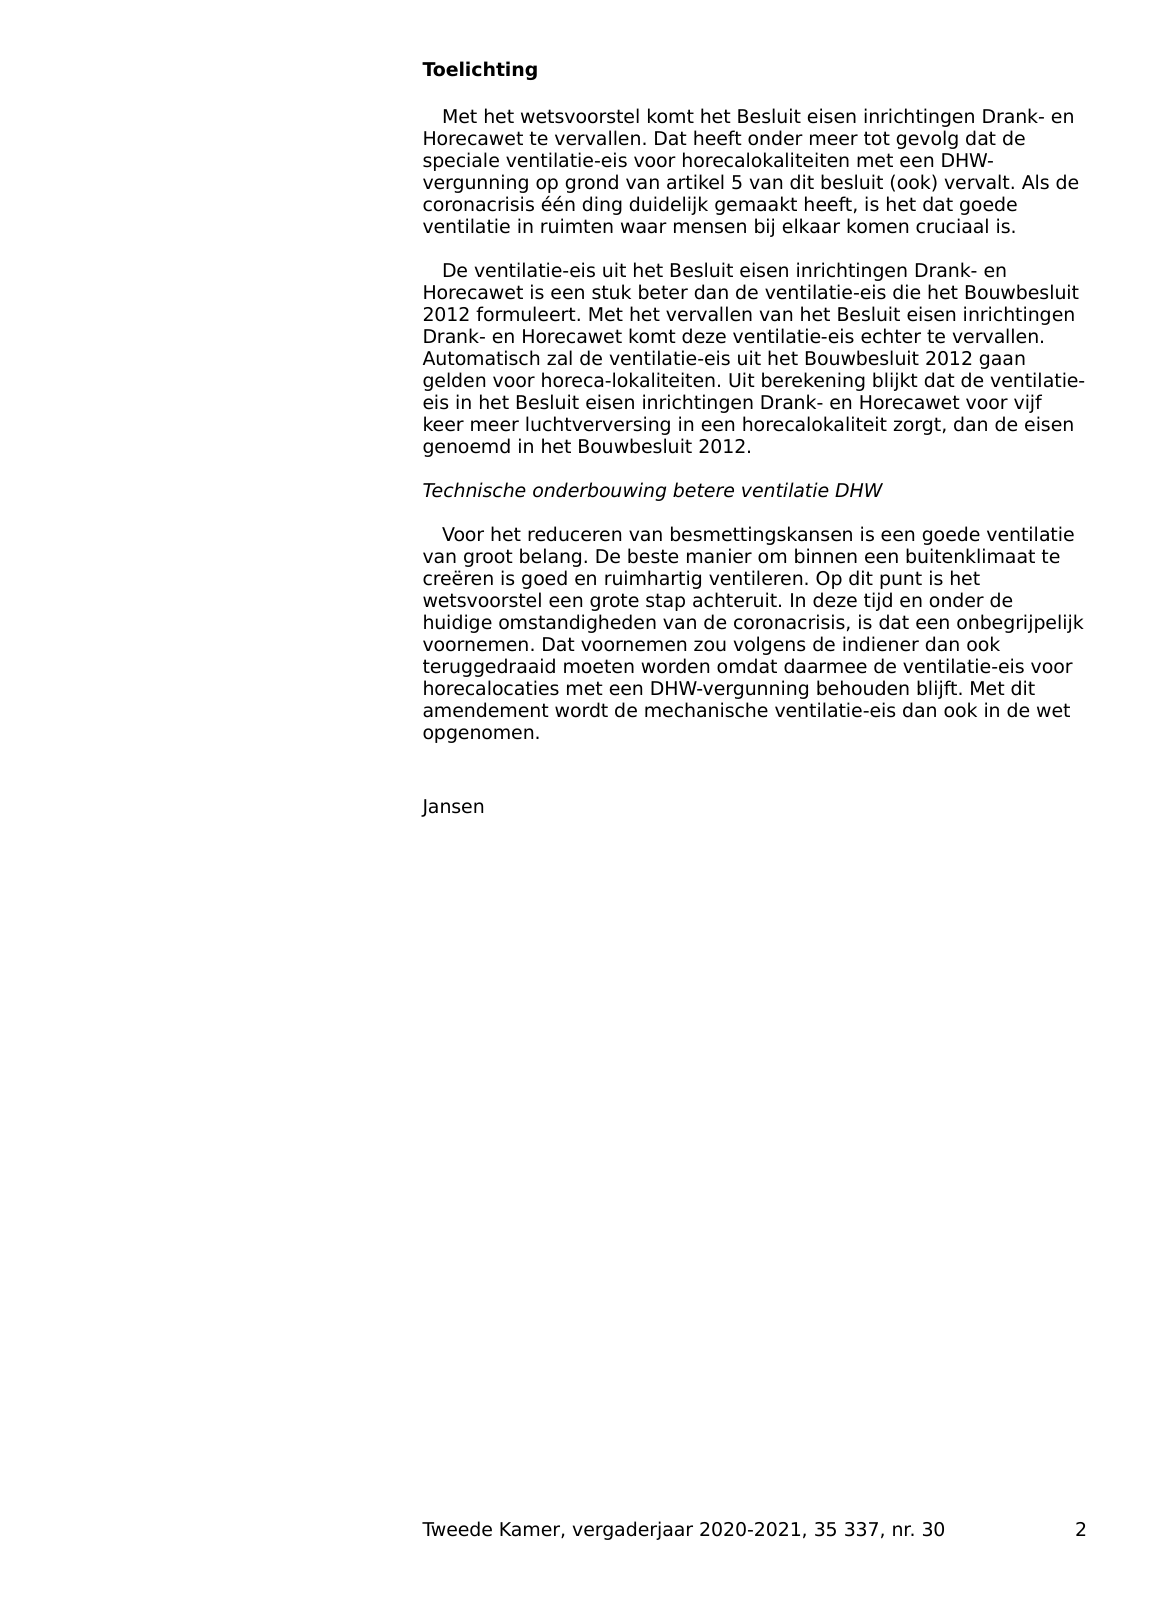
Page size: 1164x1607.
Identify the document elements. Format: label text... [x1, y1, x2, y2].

text De ventilatie-eis uit het Besluit eisen inrichtingen Drank- en Horecawet is een stuk beter dan de ventilatie-eis die het Bouwbesluit 2012 formuleert. Met het vervallen van het Besluit eisen inrichtingen Drank- en Horecawet komt deze ventilatie-eis echter te vervallen. Automatisch zal de ventilatie-eis uit het Bouwbesluit 2012 gaan gelden voor horeca-lokaliteiten. Uit berekening blijkt dat de ventilatie-eis in het Besluit eisen inrichtingen Drank- en Horecawet voor vijf keer meer luchtverversing in een horecalokaliteit zorgt, dan de eisen genoemd in het Bouwbesluit 2012. [422, 260, 1087, 458]
text Voor het reduceren van besmettingskansen is een goede ventilatie van groot belang. De beste manier om binnen een buitenklimaat te creëren is goed en ruimhartig ventileren. Op dit punt is het wetsvoorstel een grote stap achteruit. In deze tijd en onder de huidige omstandigheden van de coronacrisis, is dat een onbegrijpelijk voornemen. Dat voornemen zou volgens de indiener dan ook teruggedraaid moeten worden omdat daarmee de ventilatie-eis voor horecalocaties met een DHW-vergunning behouden blijft. Met dit amendement wordt de mechanische ventilatie-eis dan ook in de wet opgenomen. [422, 524, 1087, 744]
subtitle Technische onderbouwing betere ventilatie DHW [422, 480, 1087, 502]
subtitle Toelichting [422, 59, 1087, 81]
text Met het wetsvoorstel komt het Besluit eisen inrichtingen Drank- en Horecawet te vervallen. Dat heeft onder meer tot gevolg dat de speciale ventilatie-eis voor horecalokaliteiten met een DHW-vergunning op grond van artikel 5 van dit besluit (ook) vervalt. Als de coronacrisis één ding duidelijk gemaakt heeft, is het dat goede ventilatie in ruimten waar mensen bij elkaar komen cruciaal is. [422, 106, 1087, 238]
text Jansen [422, 774, 1087, 818]
